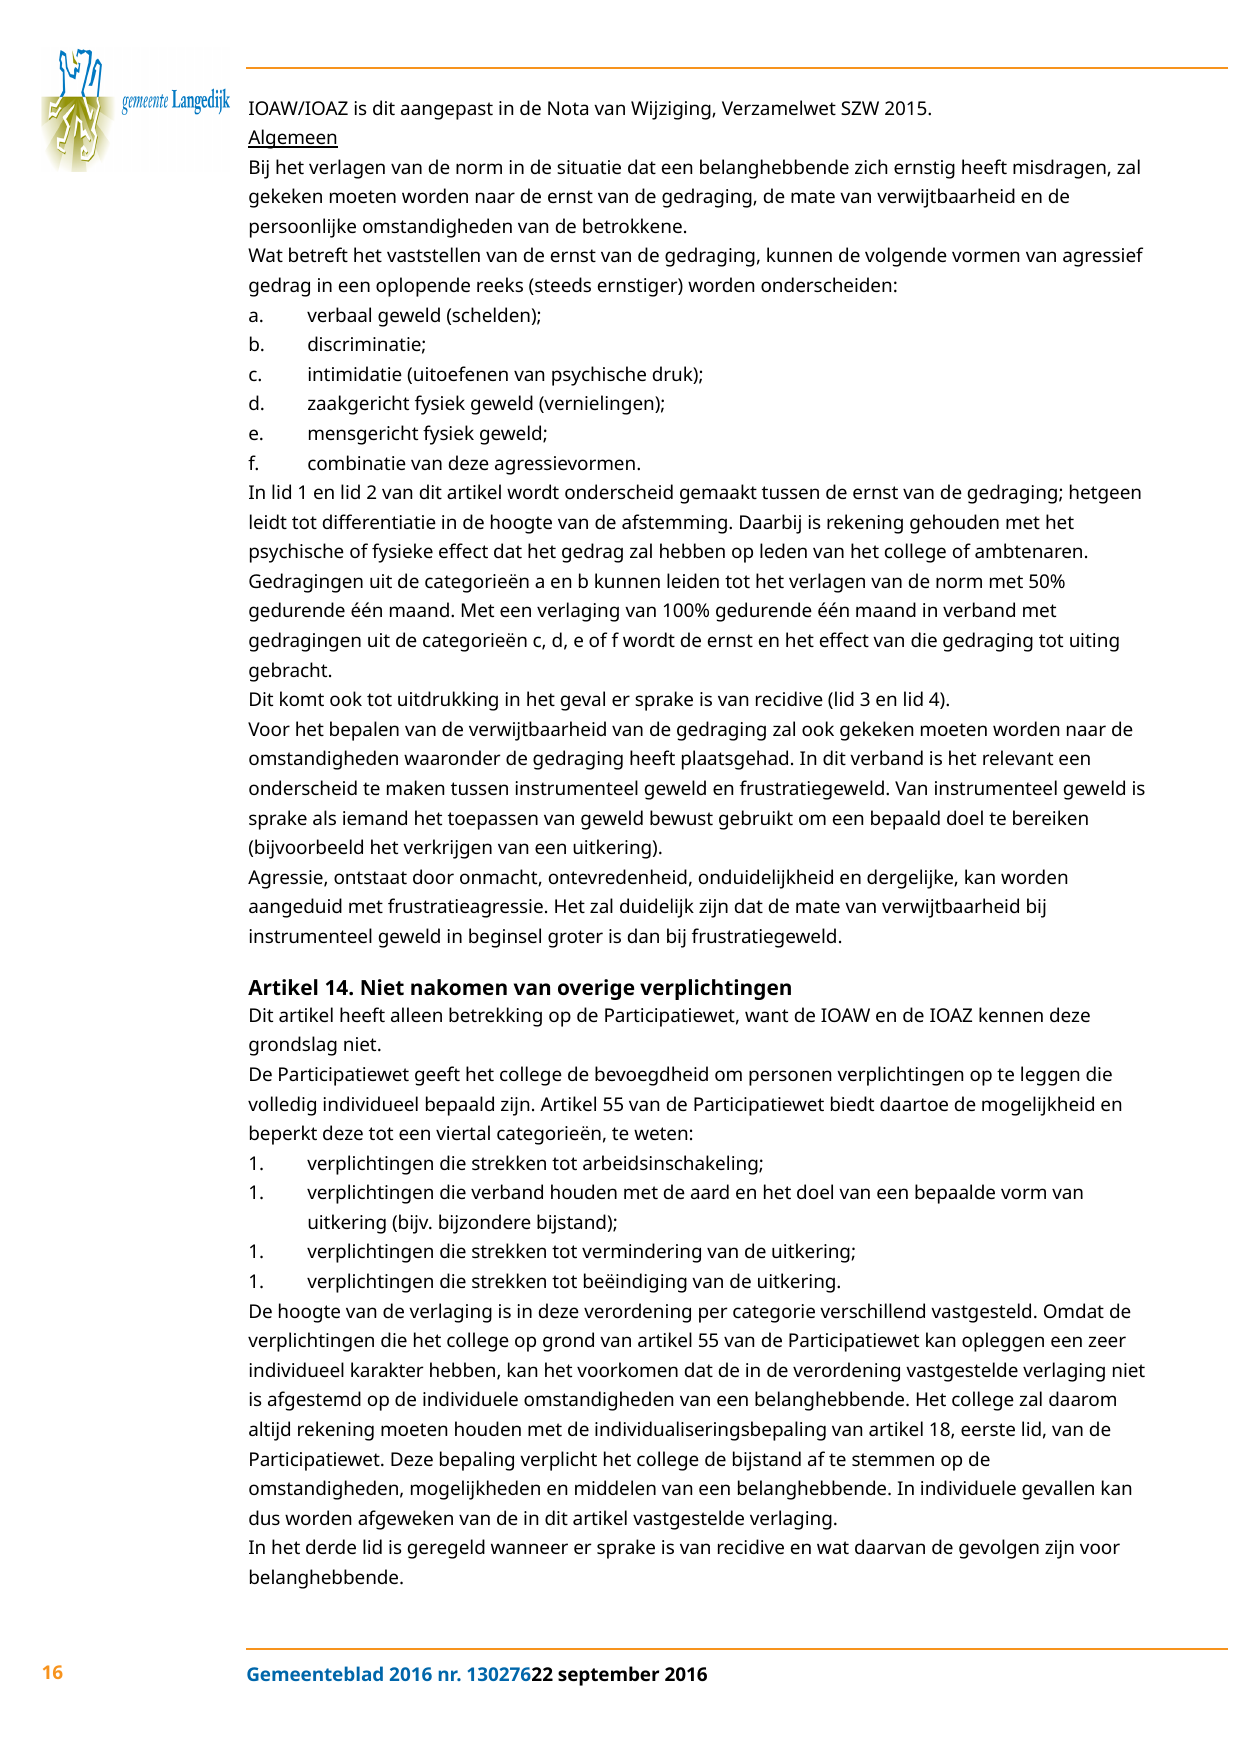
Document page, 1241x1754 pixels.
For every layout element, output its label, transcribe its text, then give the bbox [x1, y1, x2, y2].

text Algemeen [248, 124, 1152, 150]
text IOAW/IOAZ is dit aangepast in de Nota van Wijziging, Verzamelwet SZW 2015. [248, 95, 1152, 121]
text In lid 1 en lid 2 van dit artikel wordt onderscheid gemaakt tussen de ernst van de gedraging; hetgeen leidt tot differentiatie in de hoogte van de afstemming. Daarbij is rekening gehouden met het psychische of fysieke effect dat het gedrag zal hebben op leden van het college of ambtenaren. [248, 479, 1152, 564]
text Bij het verlagen van de norm in de situatie dat een belanghebbende zich ernstig heeft misdragen, zal gekeken moeten worden naar de ernst van de gedraging, de mate van verwijtbaarheid en de persoonlijke omstandigheden van de betrokkene. [248, 154, 1152, 239]
text De Participatiewet geeft het college de bevoegdheid om personen verplichtingen op te leggen die volledig individueel bepaald zijn. Artikel 55 van de Participatiewet biedt daartoe de mogelijkheid en beperkt deze tot een viertal categorieën, te weten: [248, 1061, 1152, 1146]
list zaakgericht fysiek geweld (vernielingen); [248, 391, 1152, 416]
text Wat betreft het vaststellen van de ernst van de gedraging, kunnen de volgende vormen van agressief gedrag in een oplopende reeks (steeds ernstiger) worden onderscheiden: [248, 243, 1152, 298]
list verplichtingen die strekken tot beëindiging van de uitkering. [248, 1268, 1152, 1294]
list discriminatie; [248, 331, 1152, 357]
text De hoogte van de verlaging is in deze verordening per categorie verschillend vastgesteld. Omdat de verplichtingen die het college op grond van artikel 55 van de Participatiewet kan opleggen een zeer individueel karakter hebben, kan het voorkomen dat de in de verordening vastgestelde verlaging niet is afgestemd op de individuele omstandigheden van een belanghebbende. Het college zal daarom altijd rekening moeten houden met de individualiseringsbepaling van artikel 18, eerste lid, van de Participatiewet. Deze bepaling verplicht het college de bijstand af te stemmen op de omstandigheden, mogelijkheden en middelen van een belanghebbende. In individuele gevallen kan dus worden afgeweken van de in dit artikel vastgestelde verlaging. [248, 1298, 1152, 1531]
list verplichtingen die verband houden met de aard en het doel van een bepaalde vorm van uitkering (bijv. bijzondere bijstand); [248, 1179, 1152, 1235]
text Dit komt ook tot uitdrukking in het geval er sprake is van recidive (lid 3 en lid 4). [248, 686, 1152, 712]
text Agressie, ontstaat door onmacht, ontevredenheid, onduidelijkheid en dergelijke, kan worden aangeduid met frustratieagressie. Het zal duidelijk zijn dat de mate van verwijtbaarheid bij instrumenteel geweld in beginsel groter is dan bij frustratiegeweld. [248, 864, 1152, 949]
text Artikel 14. Niet nakomen van overige verplichtingen [248, 973, 1152, 1002]
text Voor het bepalen van de verwijtbaarheid van de gedraging zal ook gekeken moeten worden naar de omstandigheden waaronder de gedraging heeft plaatsgehad. In dit verband is het relevant een onderscheid te maken tussen instrumenteel geweld en frustratiegeweld. Van instrumenteel geweld is sprake als iemand het toepassen van geweld bewust gebruikt om een bepaald doel te bereiken (bijvoorbeeld het verkrijgen van een uitkering). [248, 716, 1152, 860]
list mensgericht fysiek geweld; [248, 420, 1152, 446]
list verplichtingen die strekken tot vermindering van de uitkering; [248, 1239, 1152, 1264]
text Dit artikel heeft alleen betrekking op de Participatiewet, want de IOAW en de IOAZ kennen deze grondslag niet. [248, 1002, 1152, 1057]
text Gedragingen uit de categorieën a en b kunnen leiden tot het verlagen van de norm met 50% gedurende één maand. Met een verlaging van 100% gedurende één maand in verband met gedragingen uit de categorieën c, d, e of f wordt de ernst en het effect van die gedraging tot uiting gebracht. [248, 568, 1152, 683]
list intimidatie (uitoefenen van psychische druk); [248, 361, 1152, 387]
list verplichtingen die strekken tot arbeidsinschakeling; [248, 1150, 1152, 1176]
list verbaal geweld (schelden); [248, 302, 1152, 328]
list combinatie van deze agressievormen. [248, 450, 1152, 476]
picture [41, 47, 231, 172]
text In het derde lid is geregeld wanneer er sprake is van recidive en wat daarvan de gevolgen zijn voor belanghebbende. [248, 1534, 1152, 1590]
